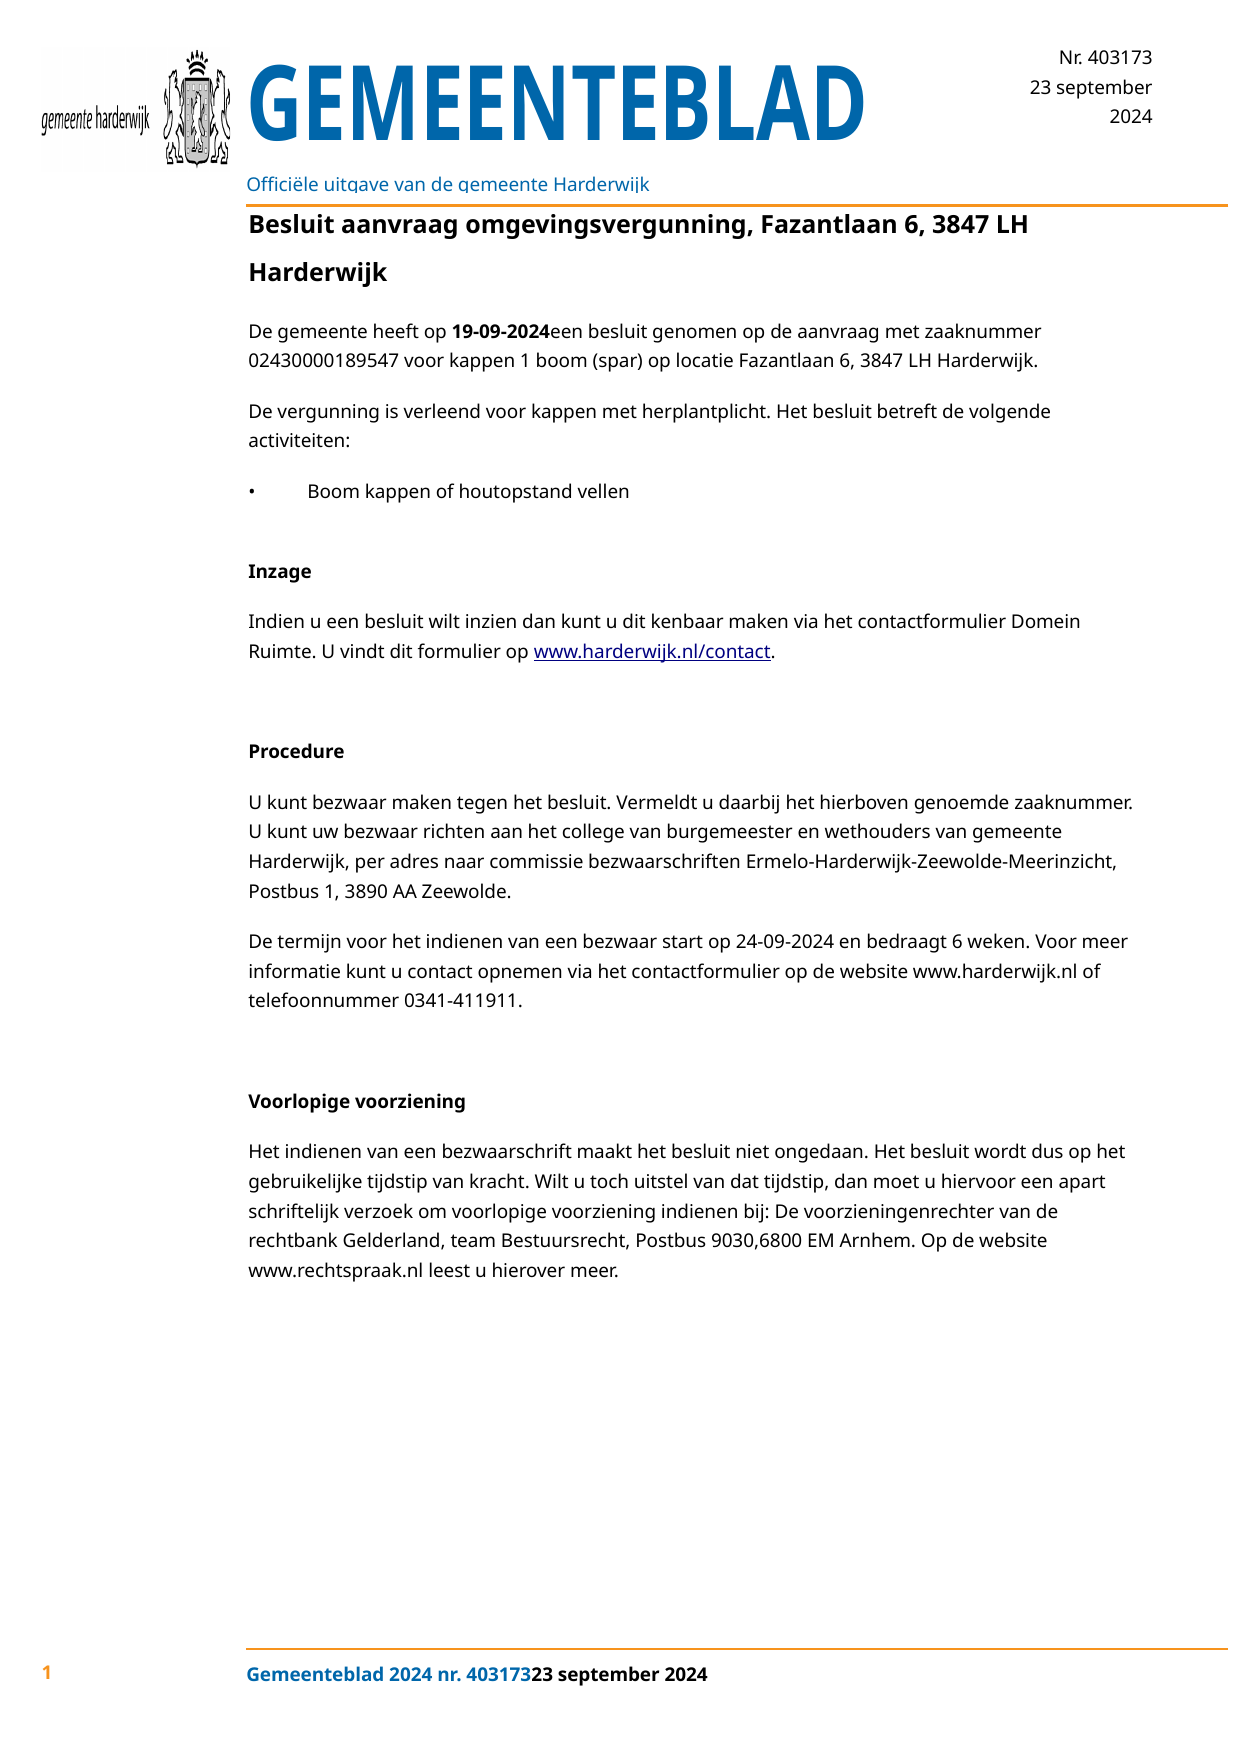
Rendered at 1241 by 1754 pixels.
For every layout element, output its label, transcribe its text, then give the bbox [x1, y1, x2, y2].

text Het indienen van een bezwaarschrift maakt het besluit niet ongedaan. Het besluit wordt dus op het gebruikelijke tijdstip van kracht. Wilt u toch uitstel van dat tijdstip, dan moet u hiervoor een apart schriftelijk verzoek om voorlopige voorziening indienen bij: De voorzieningenrechter van de rechtbank Gelderland, team Bestuursrecht, Postbus 9030,6800 EM Arnhem. Op de website www.rechtspraak.nl leest u hierover meer. [248, 1139, 1152, 1283]
text Voorlopige voorziening [248, 1088, 1152, 1114]
text De gemeente heeft op 19-09-2024een besluit genomen op de aanvraag met zaaknummer 02430000189547 voor kappen 1 boom (spar) op locatie Fazantlaan 6, 3847 LH Harderwijk. [248, 318, 1152, 373]
text U kunt bezwaar maken tegen het besluit. Vermeldt u daarbij het hierboven genoemde zaaknummer. U kunt uw bezwaar richten aan het college van burgemeester en wethouders van gemeente Harderwijk, per adres naar commissie bezwaarschriften Ermelo-Harderwijk-Zeewolde-Meerinzicht, Postbus 1, 3890 AA Zeewolde. [248, 789, 1152, 904]
text Procedure [248, 739, 1152, 764]
text De termijn voor het indienen van een bezwaar start op 24-09-2024 en bedraagt 6 weken. Voor meer informatie kunt u contact opnemen via het contactformulier op de website www.harderwijk.nl of telefoonnummer 0341-411911. [248, 928, 1152, 1013]
picture [41, 47, 231, 172]
list Boom kappen of houtopstand vellen [248, 478, 1152, 504]
text Indien u een besluit wilt inzien dan kunt u dit kenbaar maken via het contactformulier Domein Ruimte. U vindt dit formulier op www.harderwijk.nl/contact. [248, 608, 1152, 664]
text De vergunning is verleend voor kappen met herplantplicht. Het besluit betreft de volgende activiteiten: [248, 398, 1152, 453]
text Besluit aanvraag omgevingsvergunning, Fazantlaan 6, 3847 LH Harderwijk [248, 207, 1152, 288]
text Inzage [248, 558, 1152, 584]
